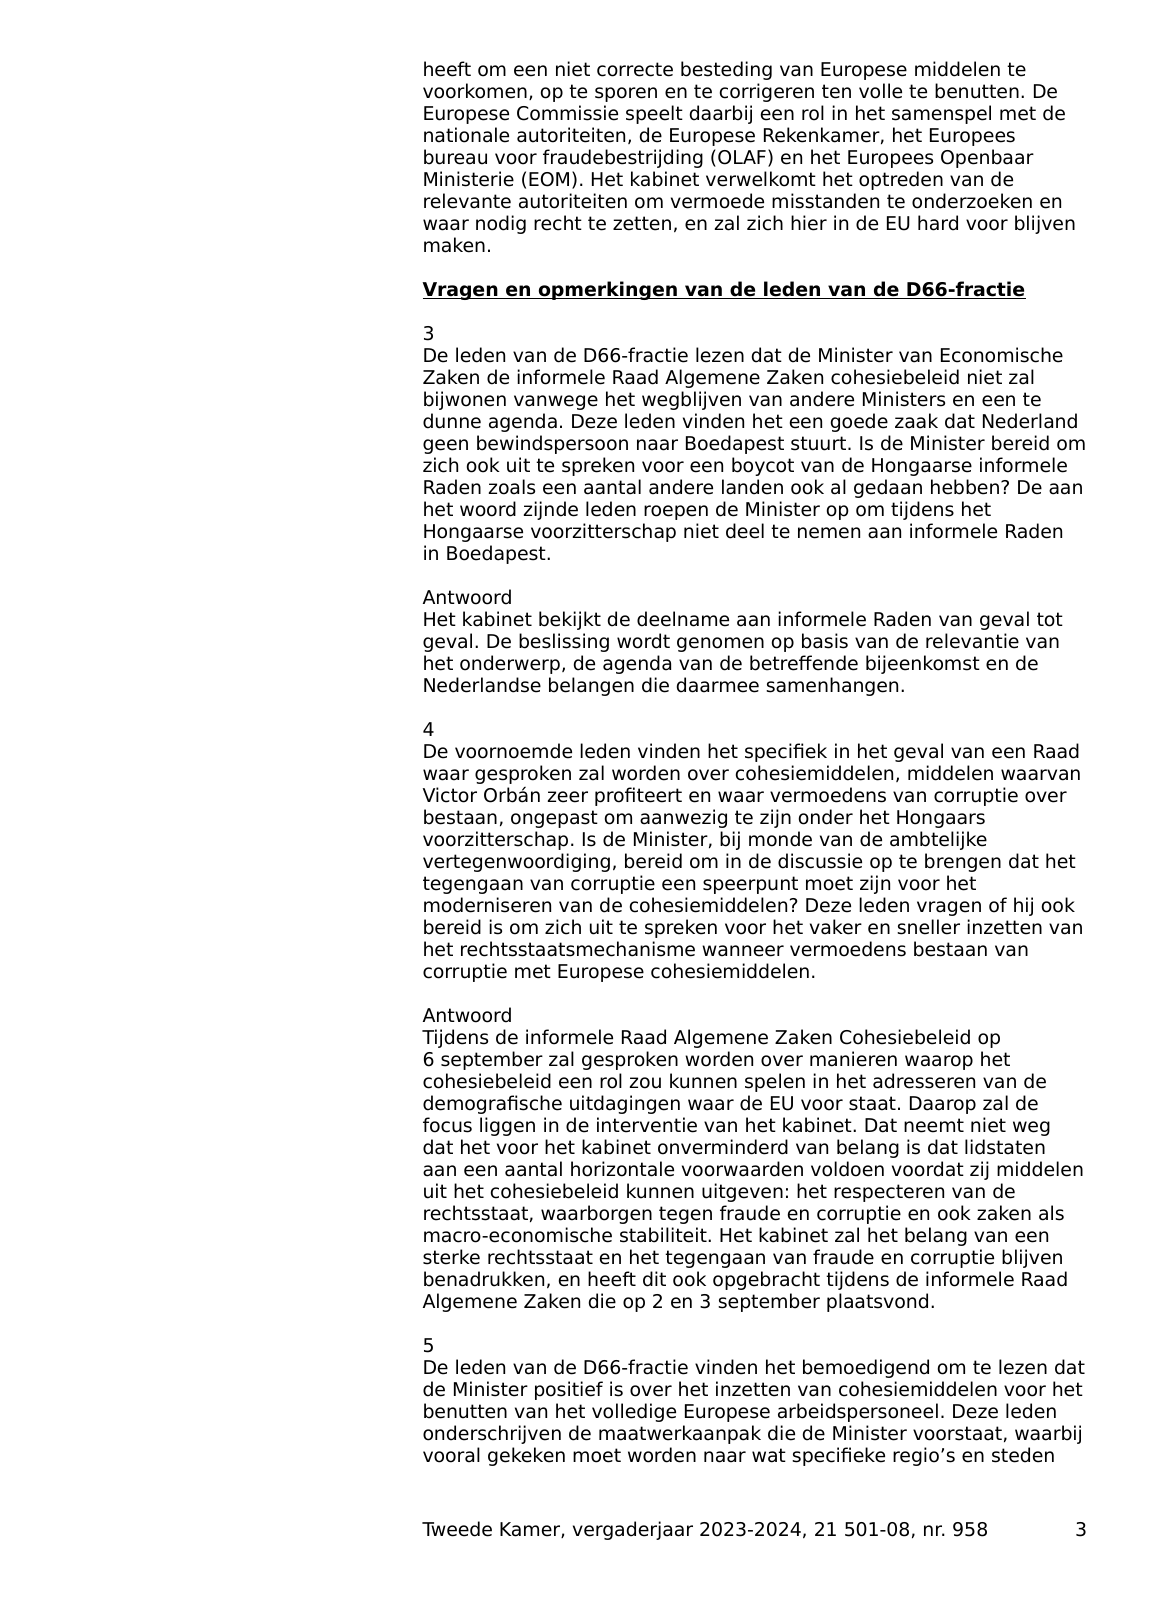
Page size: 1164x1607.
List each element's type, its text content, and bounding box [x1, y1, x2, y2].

text Antwoord [422, 1005, 1087, 1027]
subtitle Vragen en opmerkingen van de leden van de D66-fractie [422, 279, 1087, 301]
text Tijdens de informele Raad Algemene Zaken Cohesiebeleid op 6 september zal gesproken worden over manieren waarop het cohesiebeleid een rol zou kunnen spelen in het adresseren van de demografische uitdagingen waar de EU voor staat. Daarop zal de focus liggen in de interventie van het kabinet. Dat neemt niet weg dat het voor het kabinet onverminderd van belang is dat lidstaten aan een aantal horizontale voorwaarden voldoen voordat zij middelen uit het cohesiebeleid kunnen uitgeven: het respecteren van de rechtsstaat, waarborgen tegen fraude en corruptie en ook zaken als macro-economische stabiliteit. Het kabinet zal het belang van een sterke rechtsstaat en het tegengaan van fraude en corruptie blijven benadrukken, en heeft dit ook opgebracht tijdens de informele Raad Algemene Zaken die op 2 en 3 september plaatsvond. [422, 1027, 1087, 1313]
text heeft om een niet correcte besteding van Europese middelen te voorkomen, op te sporen en te corrigeren ten volle te benutten. De Europese Commissie speelt daarbij een rol in het samenspel met de nationale autoriteiten, de Europese Rekenkamer, het Europees bureau voor fraudebestrijding (OLAF) en het Europees Openbaar Ministerie (EOM). Het kabinet verwelkomt het optreden van de relevante autoriteiten om vermoede misstanden te onderzoeken en waar nodig recht te zetten, en zal zich hier in de EU hard voor blijven maken. [422, 59, 1087, 257]
text 5 [422, 1335, 1087, 1357]
text 4 [422, 719, 1087, 741]
text De leden van de D66-fractie vinden het bemoedigend om te lezen dat de Minister positief is over het inzetten van cohesiemiddelen voor het benutten van het volledige Europese arbeidspersoneel. Deze leden onderschrijven de maatwerkaanpak die de Minister voorstaat, waarbij vooral gekeken moet worden naar wat specifieke regio’s en steden [422, 1357, 1087, 1467]
text Antwoord [422, 587, 1087, 609]
text Het kabinet bekijkt de deelname aan informele Raden van geval tot geval. De beslissing wordt genomen op basis van de relevantie van het onderwerp, de agenda van de betreffende bijeenkomst en de Nederlandse belangen die daarmee samenhangen. [422, 609, 1087, 697]
text De voornoemde leden vinden het specifiek in het geval van een Raad waar gesproken zal worden over cohesiemiddelen, middelen waarvan Victor Orbán zeer profiteert en waar vermoedens van corruptie over bestaan, ongepast om aanwezig te zijn onder het Hongaars voorzitterschap. Is de Minister, bij monde van de ambtelijke vertegenwoordiging, bereid om in de discussie op te brengen dat het tegengaan van corruptie een speerpunt moet zijn voor het moderniseren van de cohesiemiddelen? Deze leden vragen of hij ook bereid is om zich uit te spreken voor het vaker en sneller inzetten van het rechtsstaatsmechanisme wanneer vermoedens bestaan van corruptie met Europese cohesiemiddelen. [422, 741, 1087, 983]
text 3 [422, 323, 1087, 345]
text De leden van de D66-fractie lezen dat de Minister van Economische Zaken de informele Raad Algemene Zaken cohesiebeleid niet zal bijwonen vanwege het wegblijven van andere Ministers en een te dunne agenda. Deze leden vinden het een goede zaak dat Nederland geen bewindspersoon naar Boedapest stuurt. Is de Minister bereid om zich ook uit te spreken voor een boycot van de Hongaarse informele Raden zoals een aantal andere landen ook al gedaan hebben? De aan het woord zijnde leden roepen de Minister op om tijdens het Hongaarse voorzitterschap niet deel te nemen aan informele Raden in Boedapest. [422, 345, 1087, 565]
